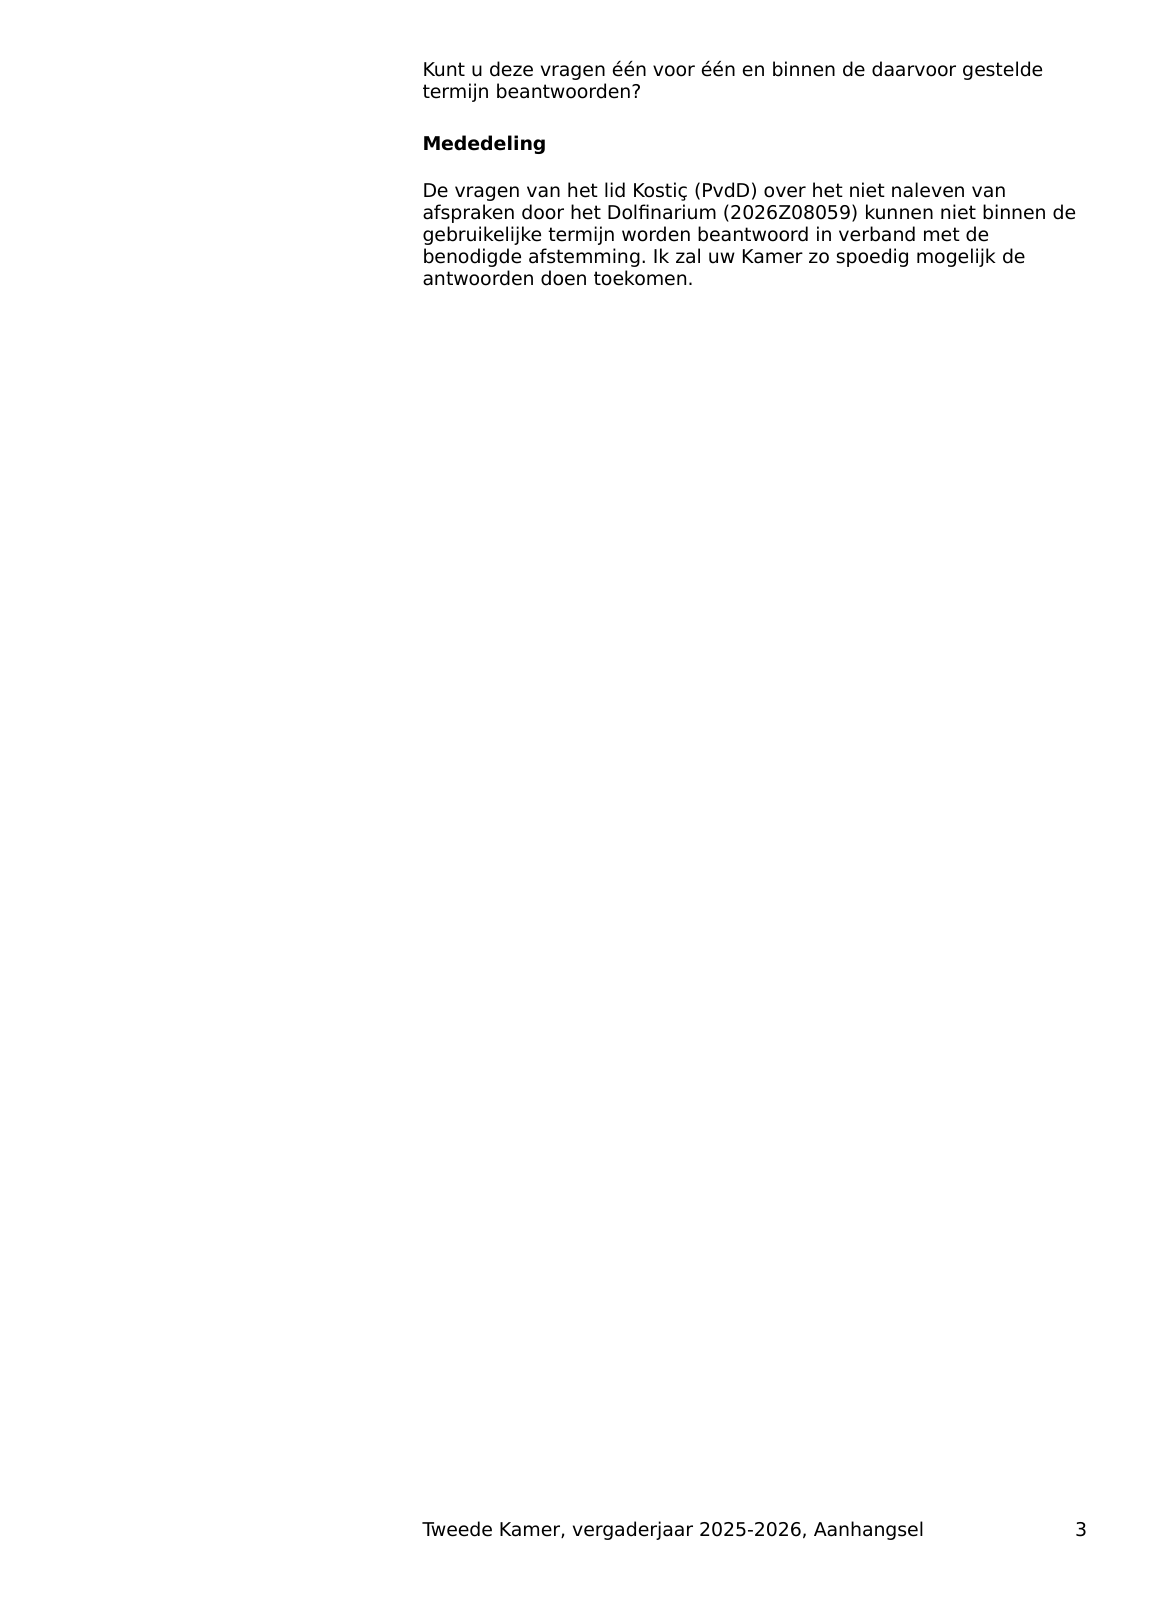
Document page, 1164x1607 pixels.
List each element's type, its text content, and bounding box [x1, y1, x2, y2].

text Kunt u deze vragen één voor één en binnen de daarvoor gestelde termijn beantwoorden? [422, 59, 1087, 103]
subtitle Mededeling [422, 133, 1087, 155]
text De vragen van het lid Kostiç (PvdD) over het niet naleven van afspraken door het Dolfinarium (2026Z08059) kunnen niet binnen de gebruikelijke termijn worden beantwoord in verband met de benodigde afstemming. Ik zal uw Kamer zo spoedig mogelijk de antwoorden doen toekomen. [422, 180, 1087, 290]
